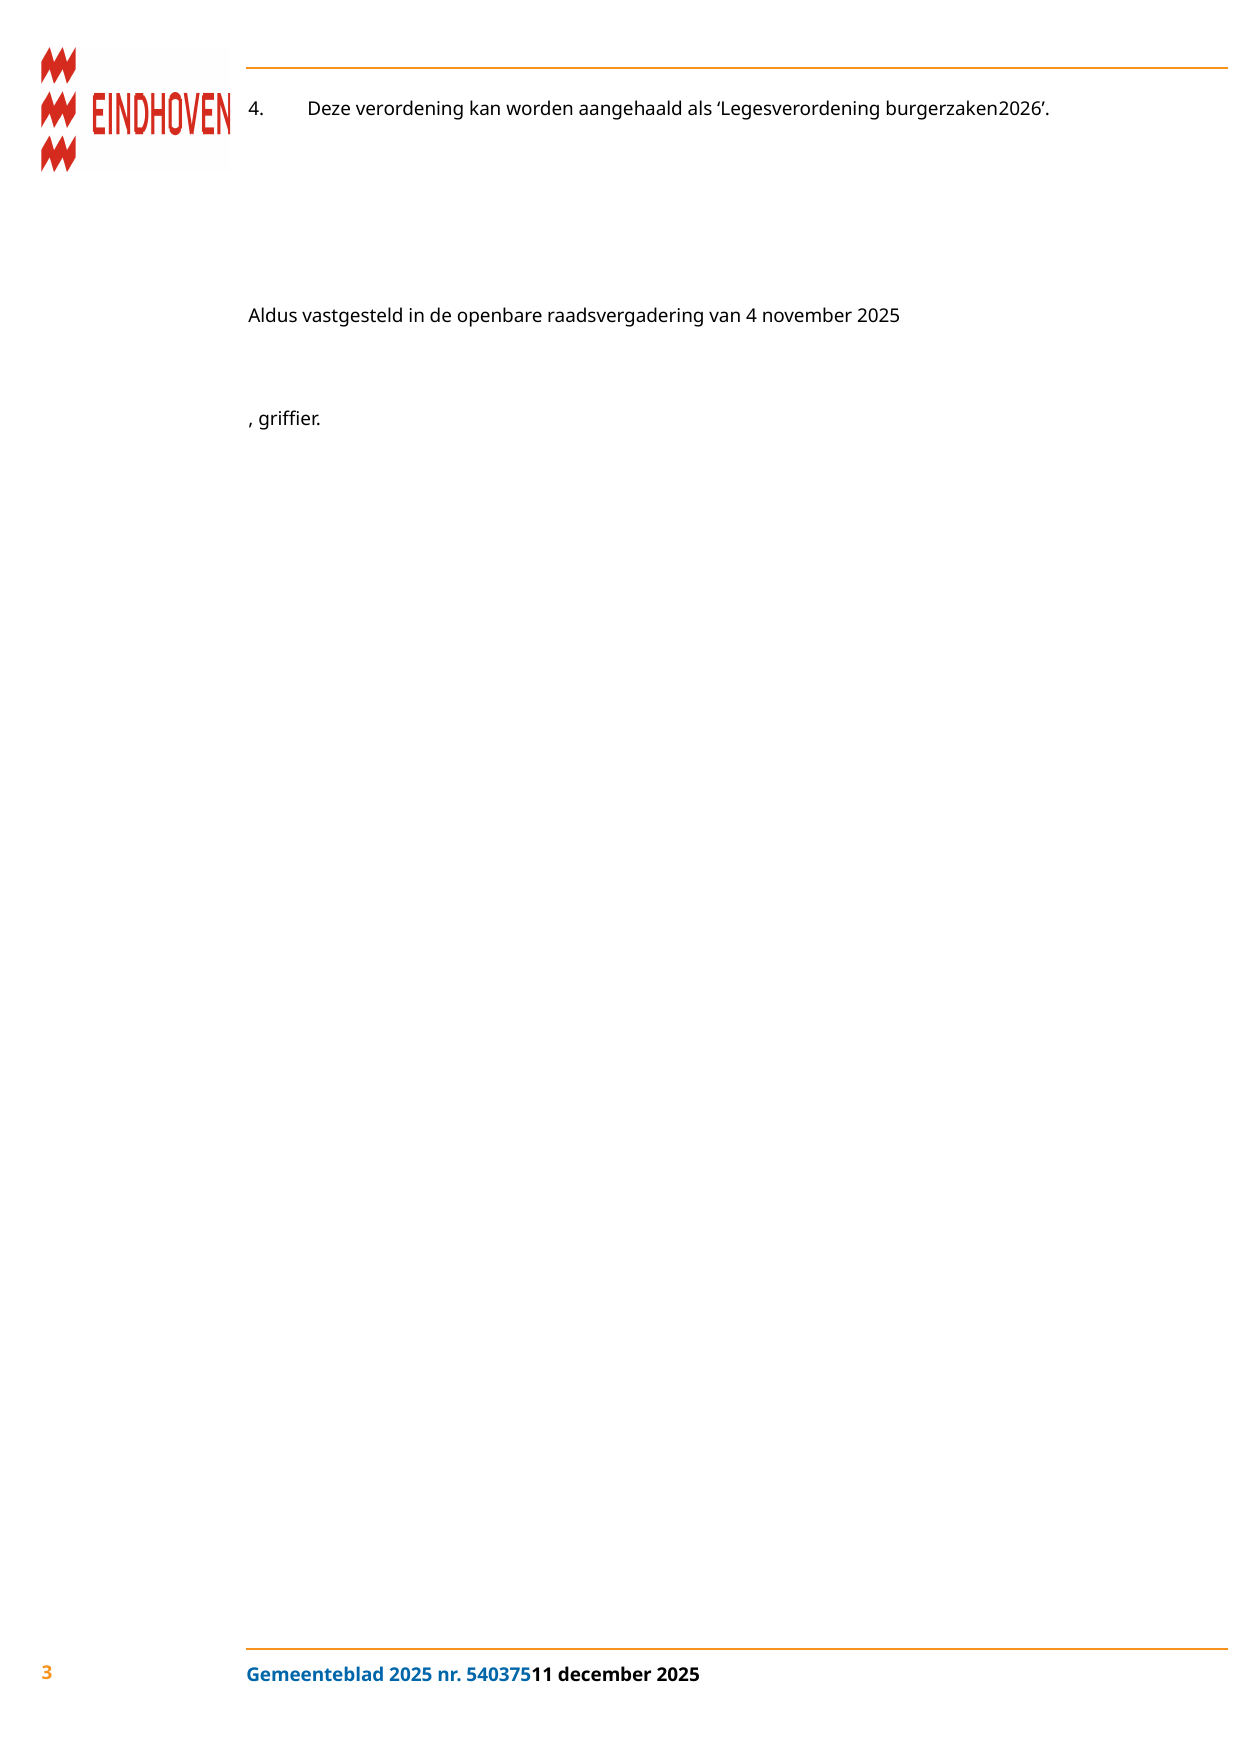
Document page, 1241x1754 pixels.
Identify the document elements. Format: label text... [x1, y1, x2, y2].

text , griffier. [248, 405, 1152, 431]
picture [41, 47, 231, 172]
text Aldus vastgesteld in de openbare raadsvergadering van 4 november 2025 [248, 302, 1152, 328]
list Deze verordening kan worden aangehaald als ‘Legesverordening burgerzaken2026’. [248, 95, 1152, 121]
